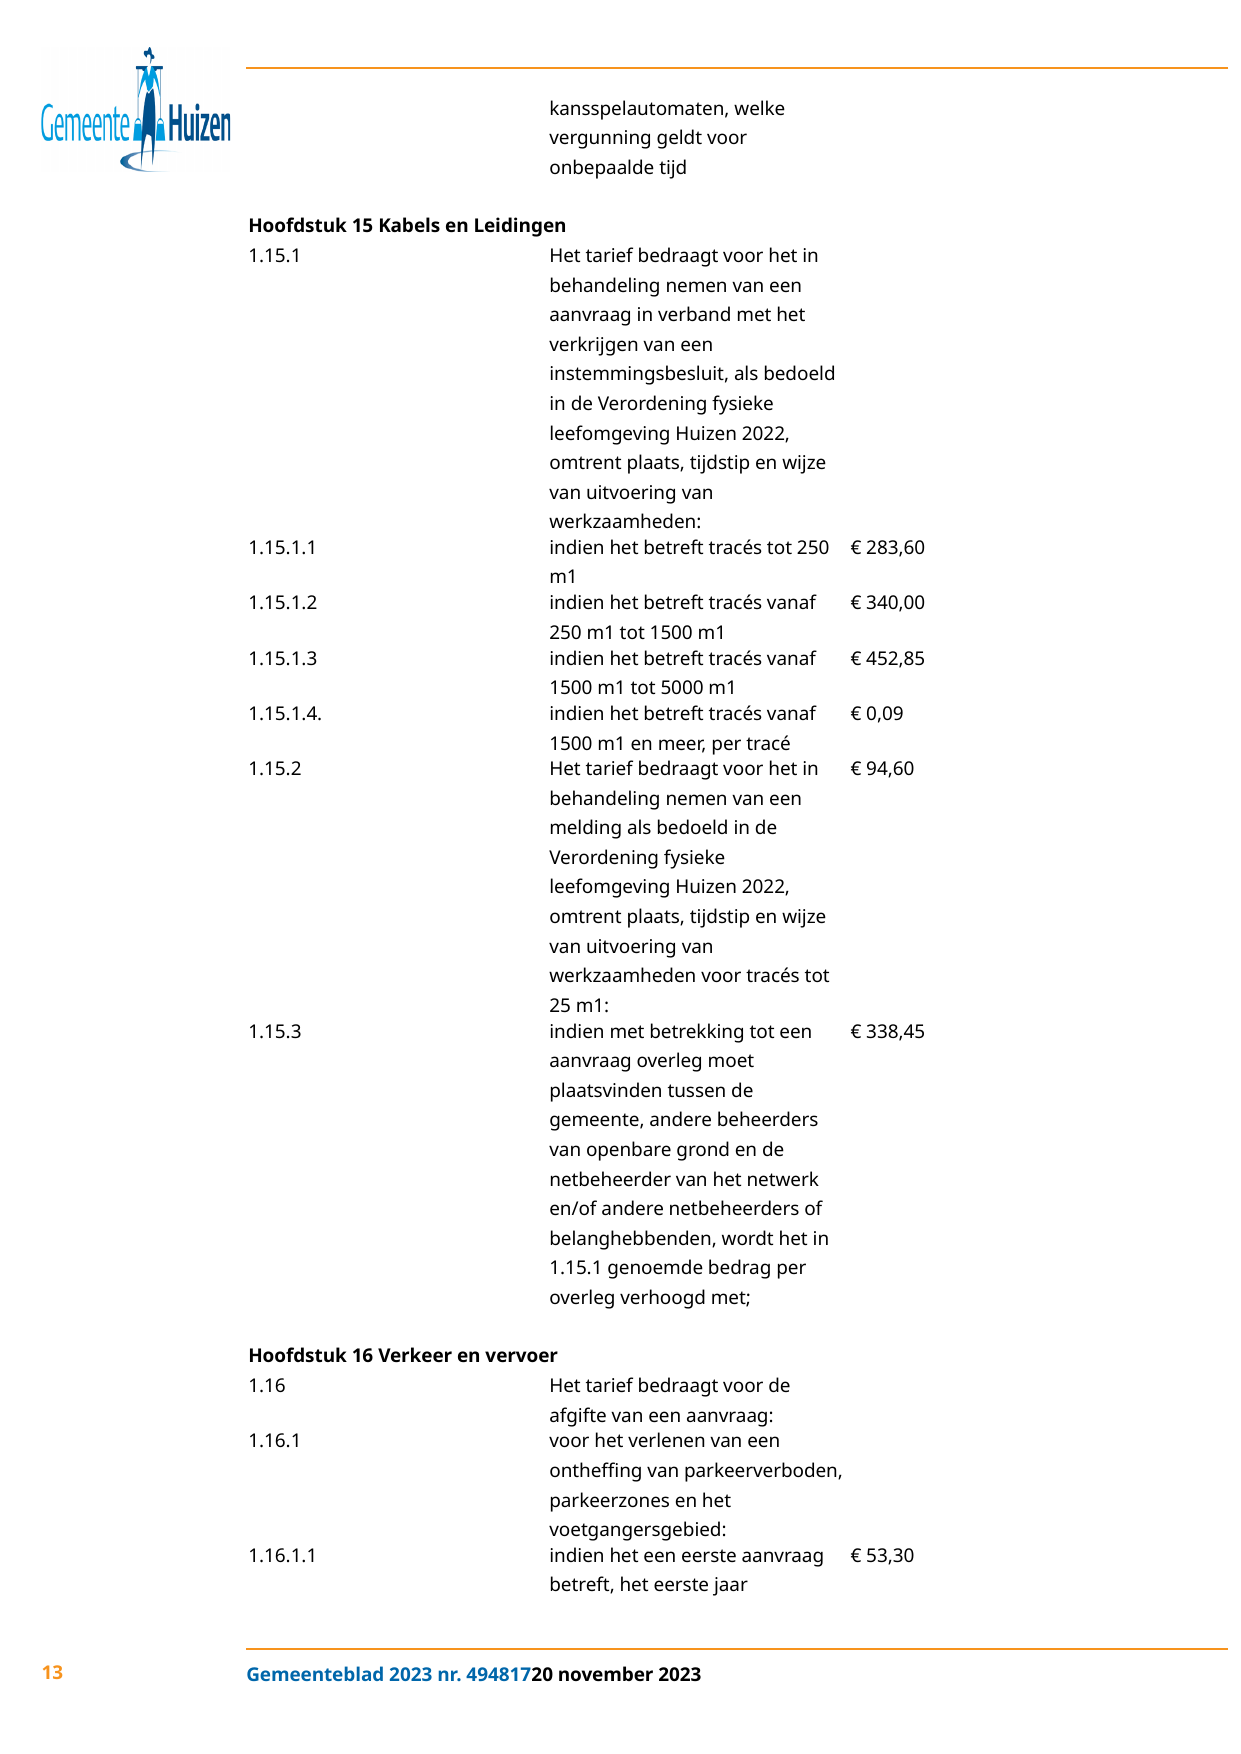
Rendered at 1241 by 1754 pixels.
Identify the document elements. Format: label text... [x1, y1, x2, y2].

table_cell 1.16.1.1 [248, 1542, 549, 1597]
table_cell indien het betreft tracés tot 250 m1 [549, 534, 850, 589]
table_cell voor het verlenen van een ontheffing van parkeerverboden, parkeerzones en het voetgangersgebied: [549, 1428, 850, 1542]
table_cell 1.15.1.4. [248, 700, 549, 755]
table_cell € 0,09 [850, 700, 1152, 755]
table_header Het tarief bedraagt voor het in behandeling nemen van een aanvraag in verband met het verkrijgen van een instemmingsbesluit, als bedoeld in de Verordening fysieke leefomgeving Huizen 2022, omtrent plaats, tijdstip en wijze van uitvoering van werkzaamheden: [549, 242, 850, 534]
table_cell indien het betreft tracés vanaf 1500 m1 tot 5000 m1 [549, 645, 850, 700]
table_cell Het tarief bedraagt voor het in behandeling nemen van een melding als bedoeld in de Verordening fysieke leefomgeving Huizen 2022, omtrent plaats, tijdstip en wijze van uitvoering van werkzaamheden voor tracés tot 25 m1: [549, 755, 850, 1018]
table_cell [850, 95, 1152, 180]
text Hoofdstuk 16 Verkeer en vervoer [248, 1343, 1152, 1368]
table_cell 1.15.1.2 [248, 590, 549, 645]
table_cell indien het betreft tracés vanaf 1500 m1 en meer, per tracé [549, 700, 850, 755]
table_cell 1.15.1.1 [248, 534, 549, 589]
table_cell 1.15.2 [248, 755, 549, 1018]
table_header 1.16 [248, 1372, 549, 1428]
table_cell 1.15.1.3 [248, 645, 549, 700]
table_cell € 340,00 [850, 590, 1152, 645]
table_header Het tarief bedraagt voor de afgifte van een aanvraag: [549, 1372, 850, 1428]
table_header [850, 1372, 1152, 1428]
table_header [850, 242, 1152, 534]
table_cell 1.15.3 [248, 1018, 549, 1310]
table_cell € 338,45 [850, 1018, 1152, 1310]
table_cell 1.16.1 [248, 1428, 549, 1542]
table_cell € 94,60 [850, 755, 1152, 1018]
table_cell indien het een eerste aanvraag betreft, het eerste jaar [549, 1542, 850, 1597]
table_cell [248, 95, 549, 180]
table_cell € 53,30 [850, 1542, 1152, 1597]
table_cell [850, 1428, 1152, 1542]
table_cell indien met betrekking tot een aanvraag overleg moet plaatsvinden tussen de gemeente, andere beheerders van openbare grond en de netbeheerder van het netwerk en/of andere netbeheerders of belanghebbenden, wordt het in 1.15.1 genoemde bedrag per overleg verhoogd met; [549, 1018, 850, 1310]
table_cell indien het betreft tracés vanaf 250 m1 tot 1500 m1 [549, 590, 850, 645]
picture [41, 47, 231, 172]
table_header 1.15.1 [248, 242, 549, 534]
table_cell € 452,85 [850, 645, 1152, 700]
table_cell kansspelautomaten, welke vergunning geldt voor onbepaalde tijd [549, 95, 850, 180]
text Hoofdstuk 15 Kabels en Leidingen [248, 212, 1152, 238]
table_cell € 283,60 [850, 534, 1152, 589]
